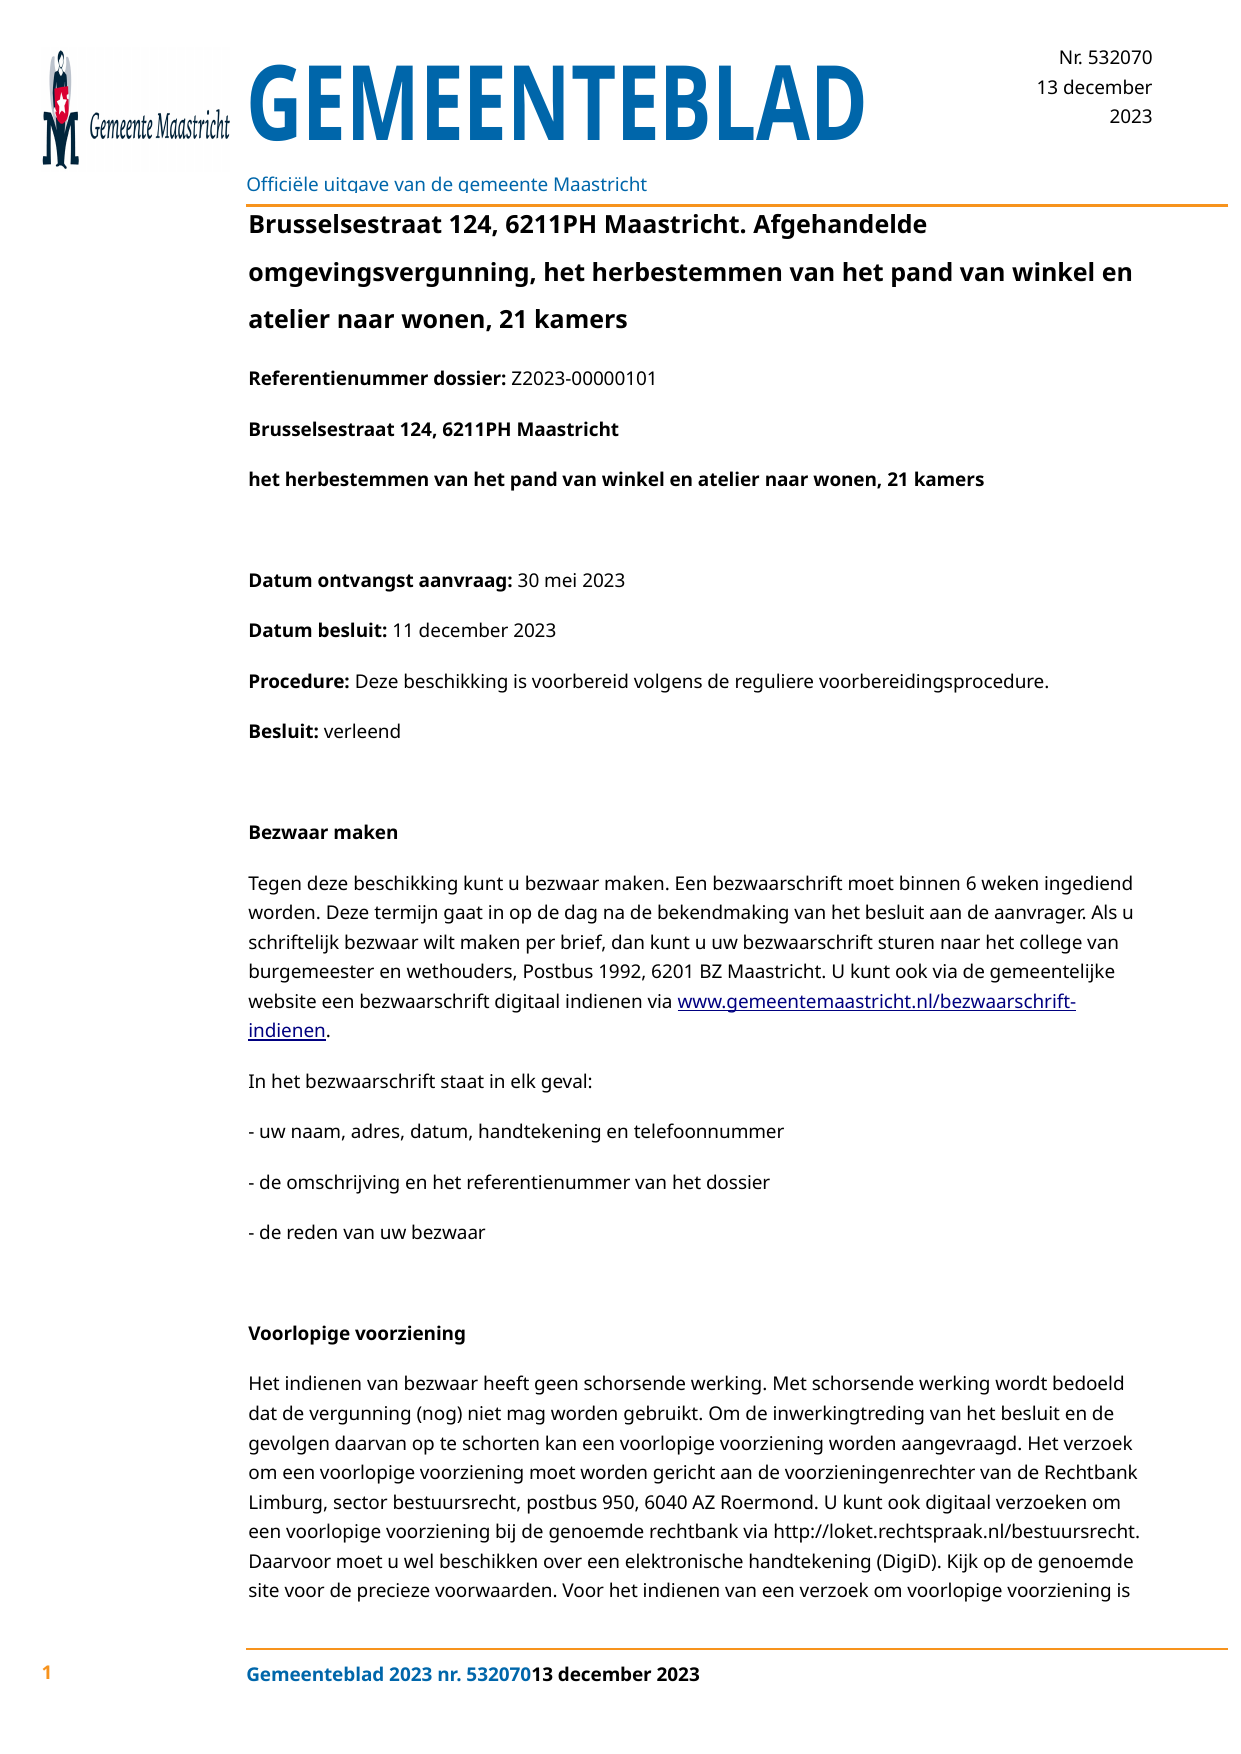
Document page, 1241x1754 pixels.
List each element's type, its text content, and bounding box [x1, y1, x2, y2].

text - de reden van uw bezwaar [248, 1219, 1152, 1245]
picture [41, 47, 231, 172]
text Datum ontvangst aanvraag: 30 mei 2023 [248, 567, 1152, 593]
text - de omschrijving en het referentienummer van het dossier [248, 1169, 1152, 1194]
text Voorlopige voorziening [248, 1320, 1152, 1346]
text Brusselsestraat 124, 6211PH Maastricht. Afgehandelde omgevingsvergunning, het herbestemmen van het pand van winkel en atelier naar wonen, 21 kamers [248, 207, 1152, 336]
text - uw naam, adres, datum, handtekening en telefoonnummer [248, 1118, 1152, 1144]
text Tegen deze beschikking kunt u bezwaar maken. Een bezwaarschrift moet binnen 6 weken ingediend worden. Deze termijn gaat in op de dag na de bekendmaking van het besluit aan de aanvrager. Als u schriftelijk bezwaar wilt maken per brief, dan kunt u uw bezwaarschrift sturen naar het college van burgemeester en wethouders, Postbus 1992, 6201 BZ Maastricht. U kunt ook via de gemeentelijke website een bezwaarschrift digitaal indienen via www.gemeentemaastricht.nl/bezwaarschrift-indienen. [248, 870, 1152, 1043]
text Brusselsestraat 124, 6211PH Maastricht [248, 416, 1152, 442]
text In het bezwaarschrift staat in elk geval: [248, 1068, 1152, 1094]
text Het indienen van bezwaar heeft geen schorsende werking. Met schorsende werking wordt bedoeld dat de vergunning (nog) niet mag worden gebruikt. Om de inwerkingtreding van het besluit en de gevolgen daarvan op te schorten kan een voorlopige voorziening worden aangevraagd. Het verzoek om een voorlopige voorziening moet worden gericht aan de voorzieningenrechter van de Rechtbank Limburg, sector bestuursrecht, postbus 950, 6040 AZ Roermond. U kunt ook digitaal verzoeken om een voorlopige voorziening bij de genoemde rechtbank via http://loket.rechtspraak.nl/bestuursrecht. Daarvoor moet u wel beschikken over een elektronische handtekening (DigiD). Kijk op de genoemde site voor de precieze voorwaarden. Voor het indienen van een verzoek om voorlopige voorziening is [248, 1371, 1152, 1603]
text Referentienummer dossier: Z2023-00000101 [248, 366, 1152, 391]
text Besluit: verleend [248, 718, 1152, 744]
text Procedure: Deze beschikking is voorbereid volgens de reguliere voorbereidingsprocedure. [248, 668, 1152, 694]
text Bezwaar maken [248, 819, 1152, 845]
text Datum besluit: 11 december 2023 [248, 618, 1152, 643]
text het herbestemmen van het pand van winkel en atelier naar wonen, 21 kamers [248, 466, 1152, 492]
